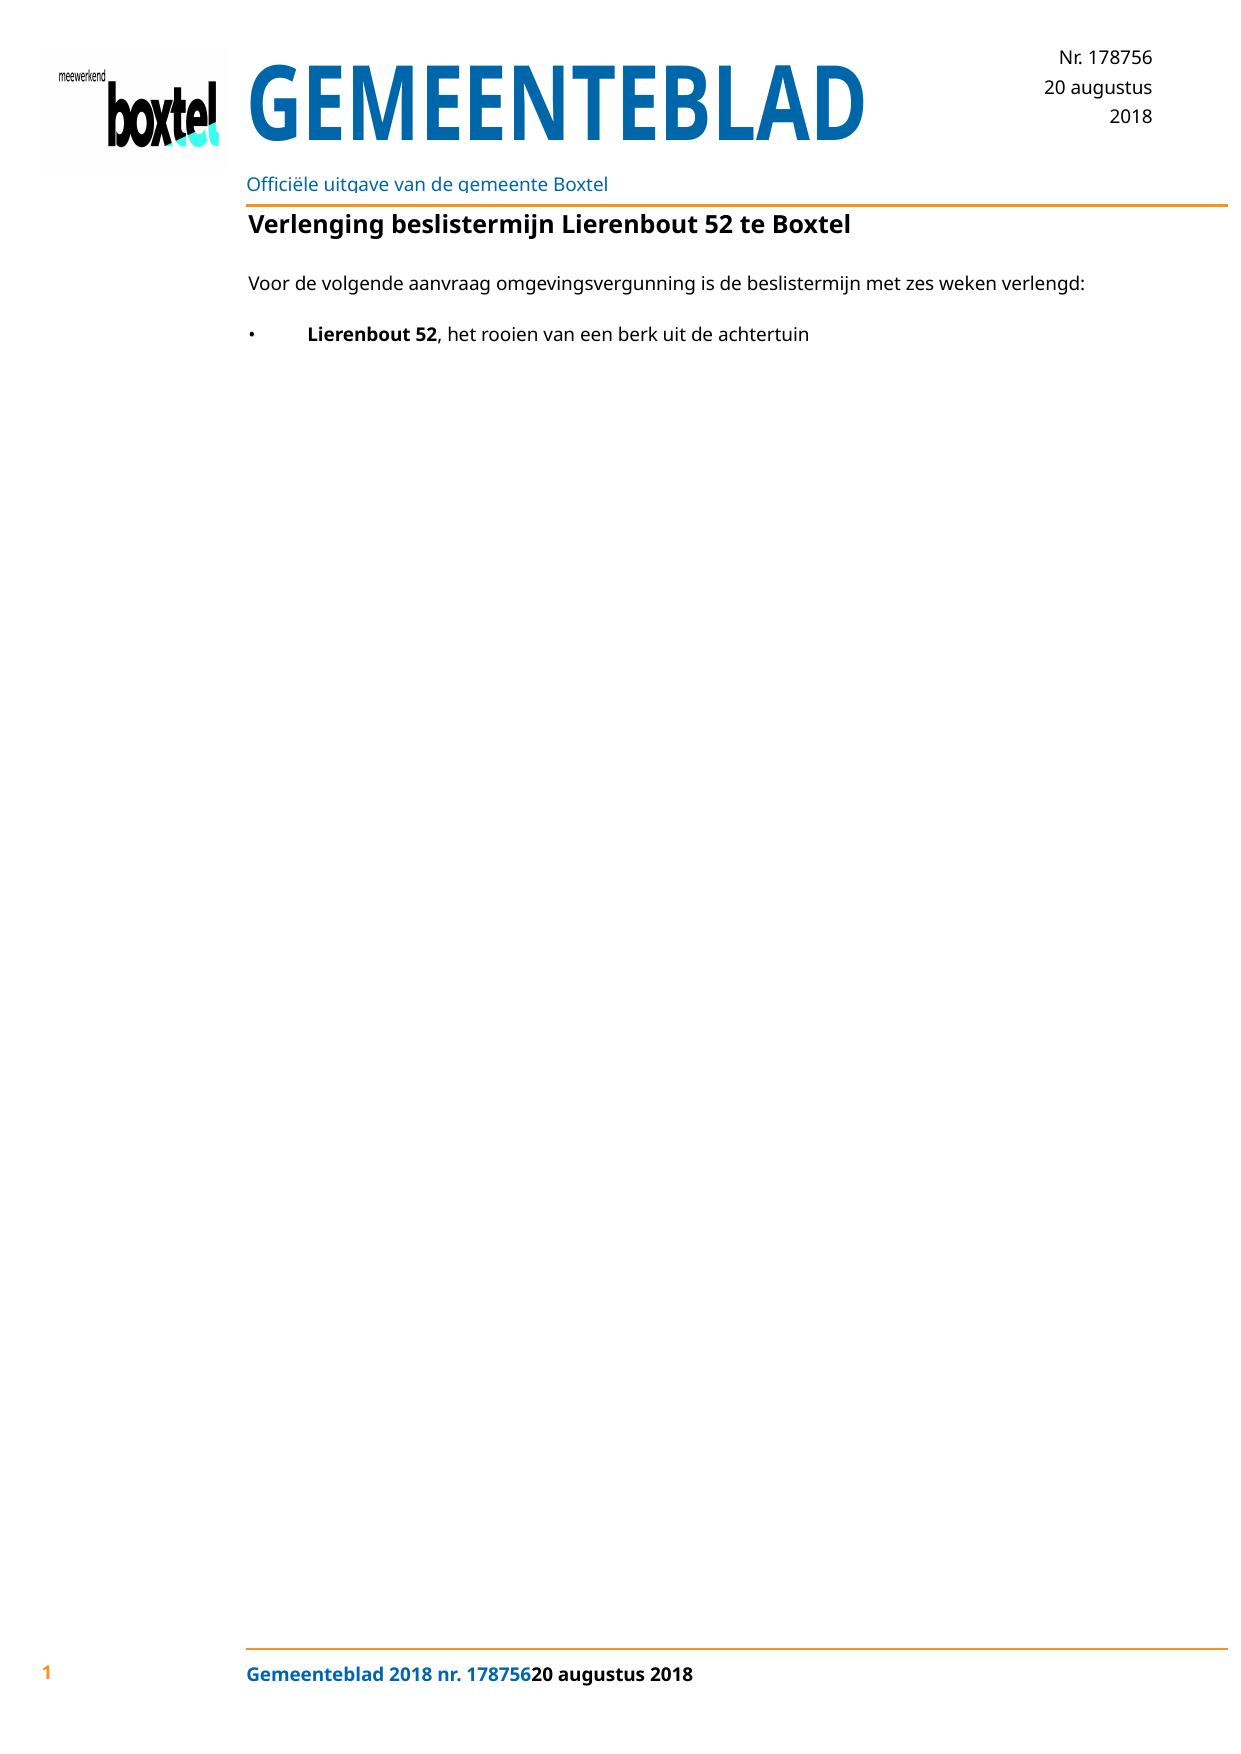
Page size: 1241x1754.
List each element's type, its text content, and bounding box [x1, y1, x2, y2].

text Verlenging beslistermijn Lierenbout 52 te Boxtel [248, 207, 1152, 241]
list Lierenbout 52, het rooien van een berk uit de achtertuin [248, 321, 1152, 346]
text Voor de volgende aanvraag omgevingsvergunning is de beslistermijn met zes weken verlengd: [248, 270, 1152, 296]
picture [41, 47, 231, 172]
